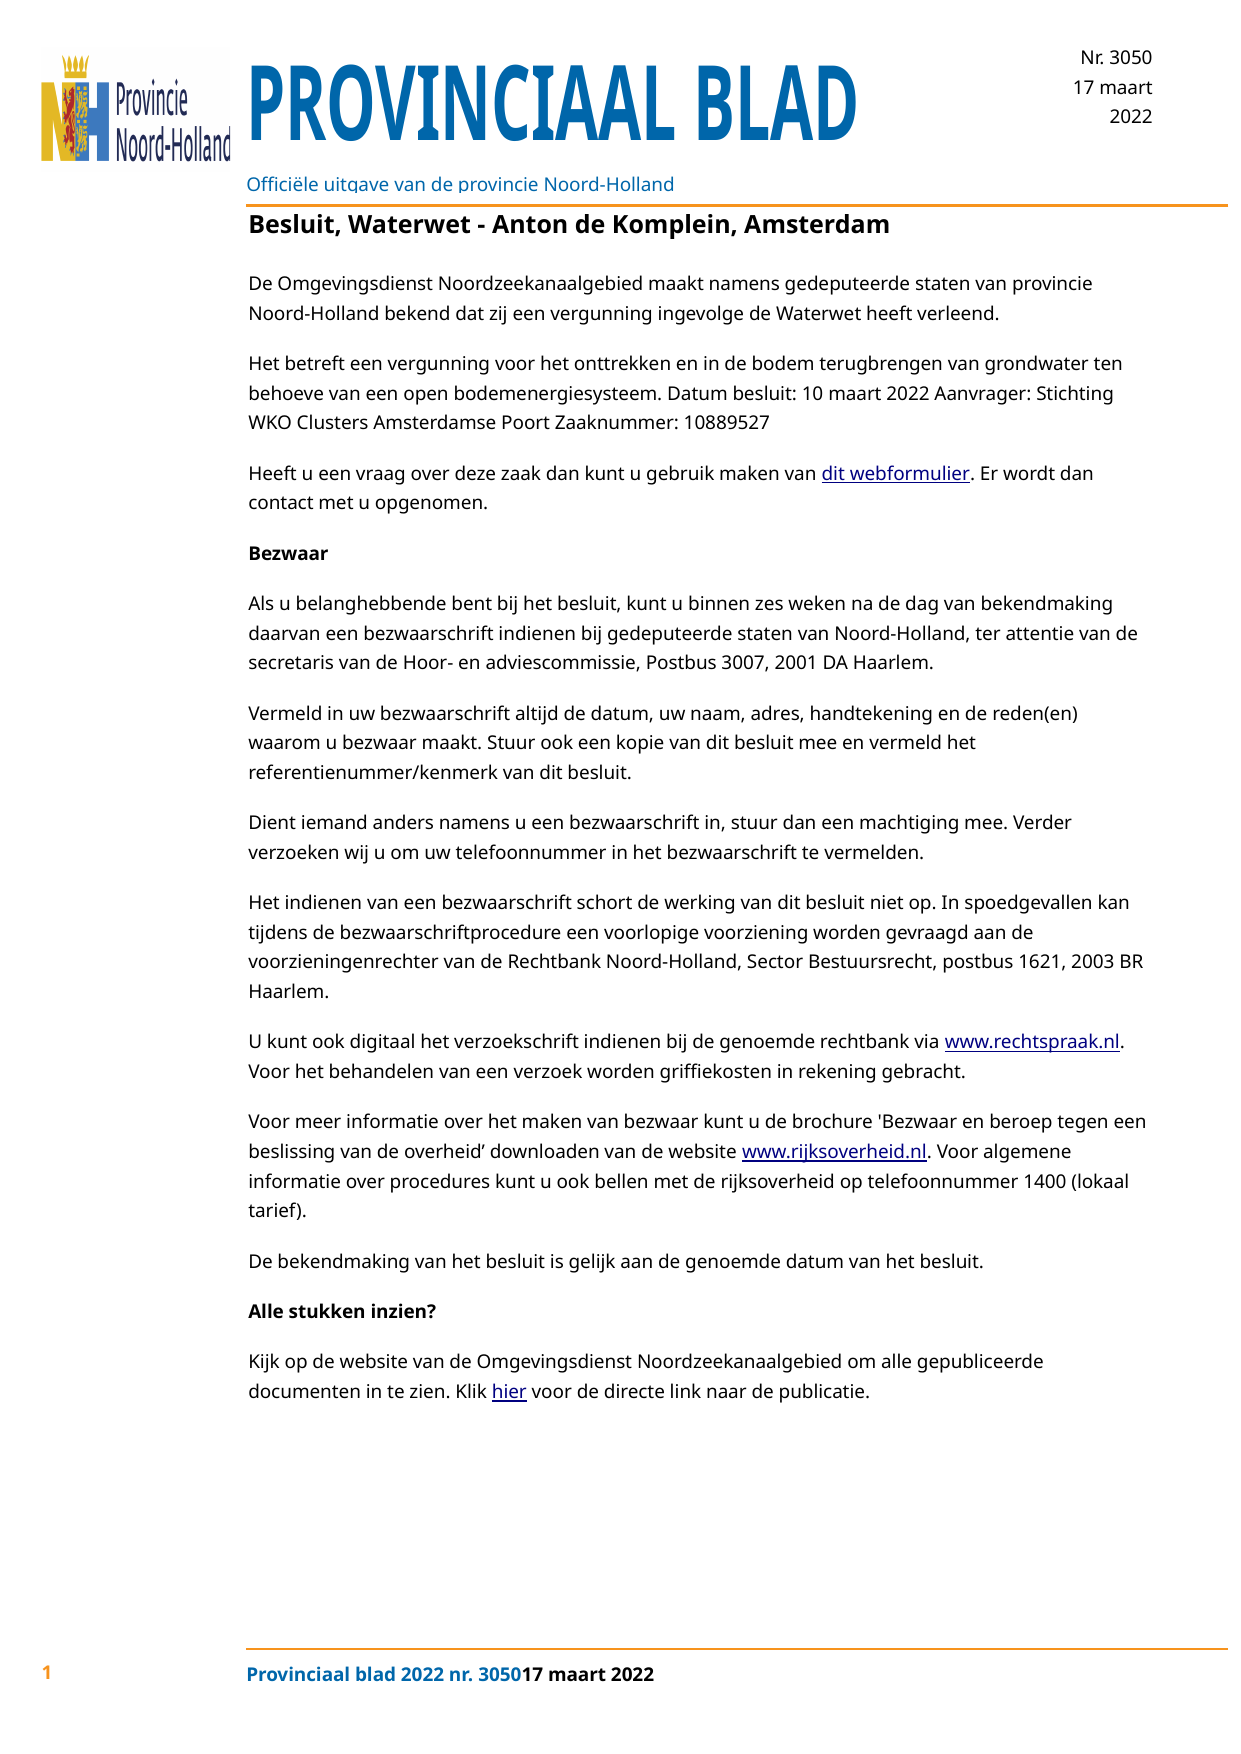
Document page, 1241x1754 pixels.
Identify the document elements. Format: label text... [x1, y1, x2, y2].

picture [41, 47, 231, 172]
text Dient iemand anders namens u een bezwaarschrift in, stuur dan een machtiging mee. Verder verzoeken wij u om uw telefoonnummer in het bezwaarschrift te vermelden. [248, 809, 1152, 865]
text Als u belanghebbende bent bij het besluit, kunt u binnen zes weken na de dag van bekendmaking daarvan een bezwaarschrift indienen bij gedeputeerde staten van Noord-Holland, ter attentie van de secretaris van de Hoor- en adviescommissie, Postbus 3007, 2001 DA Haarlem. [248, 590, 1152, 675]
text Vermeld in uw bezwaarschrift altijd de datum, uw naam, adres, handtekening en de reden(en) waarom u bezwaar maakt. Stuur ook een kopie van dit besluit mee en vermeld het referentienummer/kenmerk van dit besluit. [248, 700, 1152, 785]
text Voor meer informatie over het maken van bezwaar kunt u de brochure 'Bezwaar en beroep tegen een beslissing van de overheid’ downloaden van de website www.rijksoverheid.nl. Voor algemene informatie over procedures kunt u ook bellen met de rijksoverheid op telefoonnummer 1400 (lokaal tarief). [248, 1109, 1152, 1223]
text Besluit, Waterwet - Anton de Komplein, Amsterdam [248, 207, 1152, 241]
text De Omgevingsdienst Noordzeekanaalgebied maakt namens gedeputeerde staten van provincie Noord-Holland bekend dat zij een vergunning ingevolge de Waterwet heeft verleend. [248, 270, 1152, 326]
text Alle stukken inzien? [248, 1298, 1152, 1324]
text Heeft u een vraag over deze zaak dan kunt u gebruik maken van dit webformulier. Er wordt dan contact met u opgenomen. [248, 460, 1152, 515]
text Het betreft een vergunning voor het onttrekken en in de bodem terugbrengen van grondwater ten behoeve van een open bodemenergiesysteem. Datum besluit: 10 maart 2022 Aanvrager: Stichting WKO Clusters Amsterdamse Poort Zaaknummer: 10889527 [248, 350, 1152, 435]
text De bekendmaking van het besluit is gelijk aan de genoemde datum van het besluit. [248, 1248, 1152, 1273]
text U kunt ook digitaal het verzoekschrift indienen bij de genoemde rechtbank via www.rechtspraak.nl. Voor het behandelen van een verzoek worden griffiekosten in rekening gebracht. [248, 1029, 1152, 1084]
text Het indienen van een bezwaarschrift schort de werking van dit besluit niet op. In spoedgevallen kan tijdens de bezwaarschriftprocedure een voorlopige voorziening worden gevraagd aan de voorzieningenrechter van de Rechtbank Noord-Holland, Sector Bestuursrecht, postbus 1621, 2003 BR Haarlem. [248, 889, 1152, 1004]
text Bezwaar [248, 540, 1152, 566]
text Kijk op de website van de Omgevingsdienst Noordzeekanaalgebied om alle gepubliceerde documenten in te zien. Klik hier voor de directe link naar de publicatie. [248, 1349, 1152, 1404]
